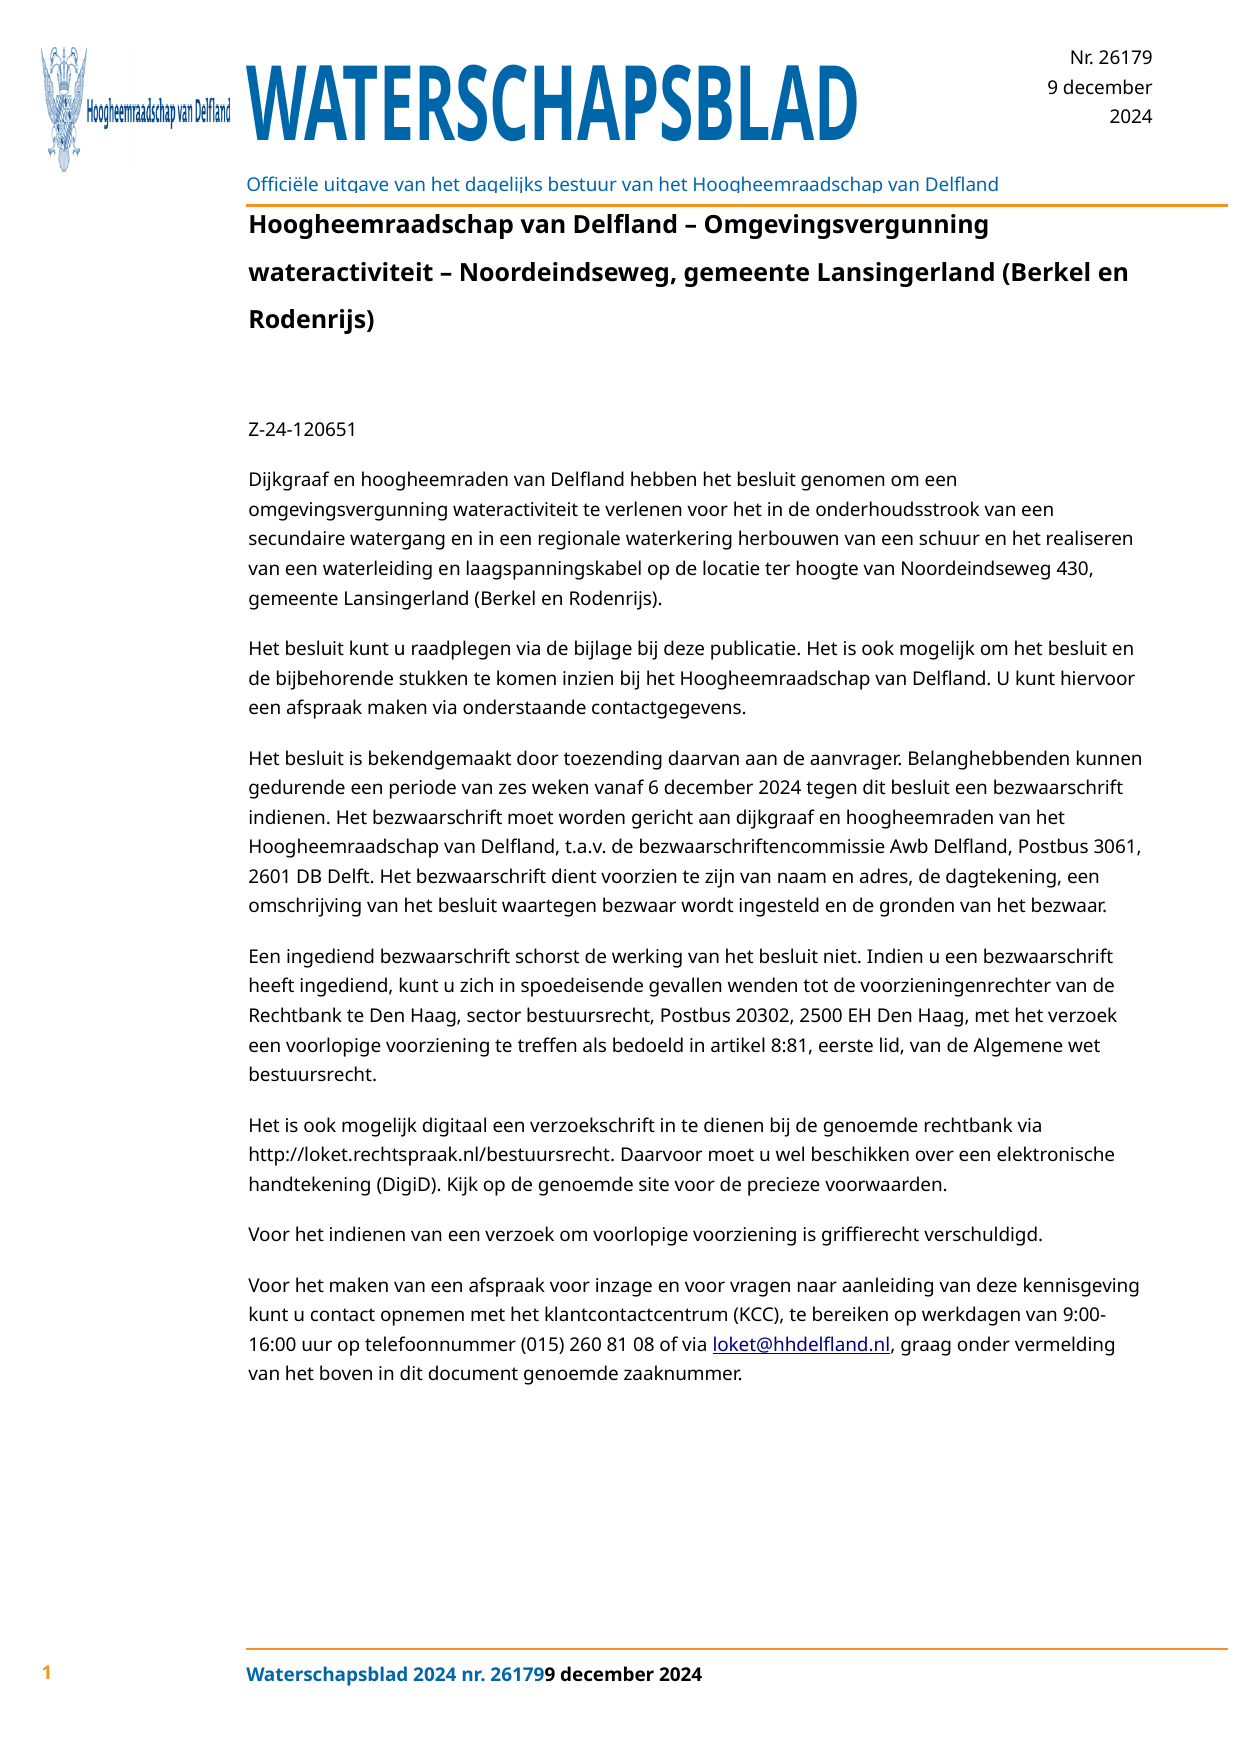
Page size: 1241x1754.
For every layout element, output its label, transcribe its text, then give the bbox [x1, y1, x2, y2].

text Dijkgraaf en hoogheemraden van Delfland hebben het besluit genomen om een omgevingsvergunning wateractiviteit te verlenen voor het in de onderhoudsstrook van een secundaire watergang en in een regionale waterkering herbouwen van een schuur en het realiseren van een waterleiding en laagspanningskabel op de locatie ter hoogte van Noordeindseweg 430, gemeente Lansingerland (Berkel en Rodenrijs). [248, 466, 1152, 610]
picture [41, 47, 231, 172]
text Het besluit is bekendgemaakt door toezending daarvan aan de aanvrager. Belanghebbenden kunnen gedurende een periode van zes weken vanaf 6 december 2024 tegen dit besluit een bezwaarschrift indienen. Het bezwaarschrift moet worden gericht aan dijkgraaf en hoogheemraden van het Hoogheemraadschap van Delfland, t.a.v. de bezwaarschriftencommissie Awb Delfland, Postbus 3061, 2601 DB Delft. Het bezwaarschrift dient voorzien te zijn van naam en adres, de dagtekening, een omschrijving van het besluit waartegen bezwaar wordt ingesteld en de gronden van het bezwaar. [248, 745, 1152, 918]
text Z-24-120651 [248, 416, 1152, 442]
text Voor het maken van een afspraak voor inzage en voor vragen naar aanleiding van deze kennisgeving kunt u contact opnemen met het klantcontactcentrum (KCC), te bereiken op werkdagen van 9:00-16:00 uur op telefoonnummer (015) 260 81 08 of via loket@hhdelfland.nl, graag onder vermelding van het boven in dit document genoemde zaaknummer. [248, 1272, 1152, 1386]
text Het besluit kunt u raadplegen via de bijlage bij deze publicatie. Het is ook mogelijk om het besluit en de bijbehorende stukken te komen inzien bij het Hoogheemraadschap van Delfland. U kunt hiervoor een afspraak maken via onderstaande contactgegevens. [248, 635, 1152, 720]
text Een ingediend bezwaarschrift schorst de werking van het besluit niet. Indien u een bezwaarschrift heeft ingediend, kunt u zich in spoedeisende gevallen wenden tot de voorzieningenrechter van de Rechtbank te Den Haag, sector bestuursrecht, Postbus 20302, 2500 EH Den Haag, met het verzoek een voorlopige voorziening te treffen als bedoeld in artikel 8:81, eerste lid, van de Algemene wet bestuursrecht. [248, 943, 1152, 1087]
text Voor het indienen van een verzoek om voorlopige voorziening is griffierecht verschuldigd. [248, 1221, 1152, 1247]
text Hoogheemraadschap van Delfland – Omgevingsvergunning wateractiviteit – Noordeindseweg, gemeente Lansingerland (Berkel en Rodenrijs) [248, 207, 1152, 336]
text Het is ook mogelijk digitaal een verzoekschrift in te dienen bij de genoemde rechtbank via http://loket.rechtspraak.nl/bestuursrecht. Daarvoor moet u wel beschikken over een elektronische handtekening (DigiD). Kijk op de genoemde site voor de precieze voorwaarden. [248, 1112, 1152, 1197]
